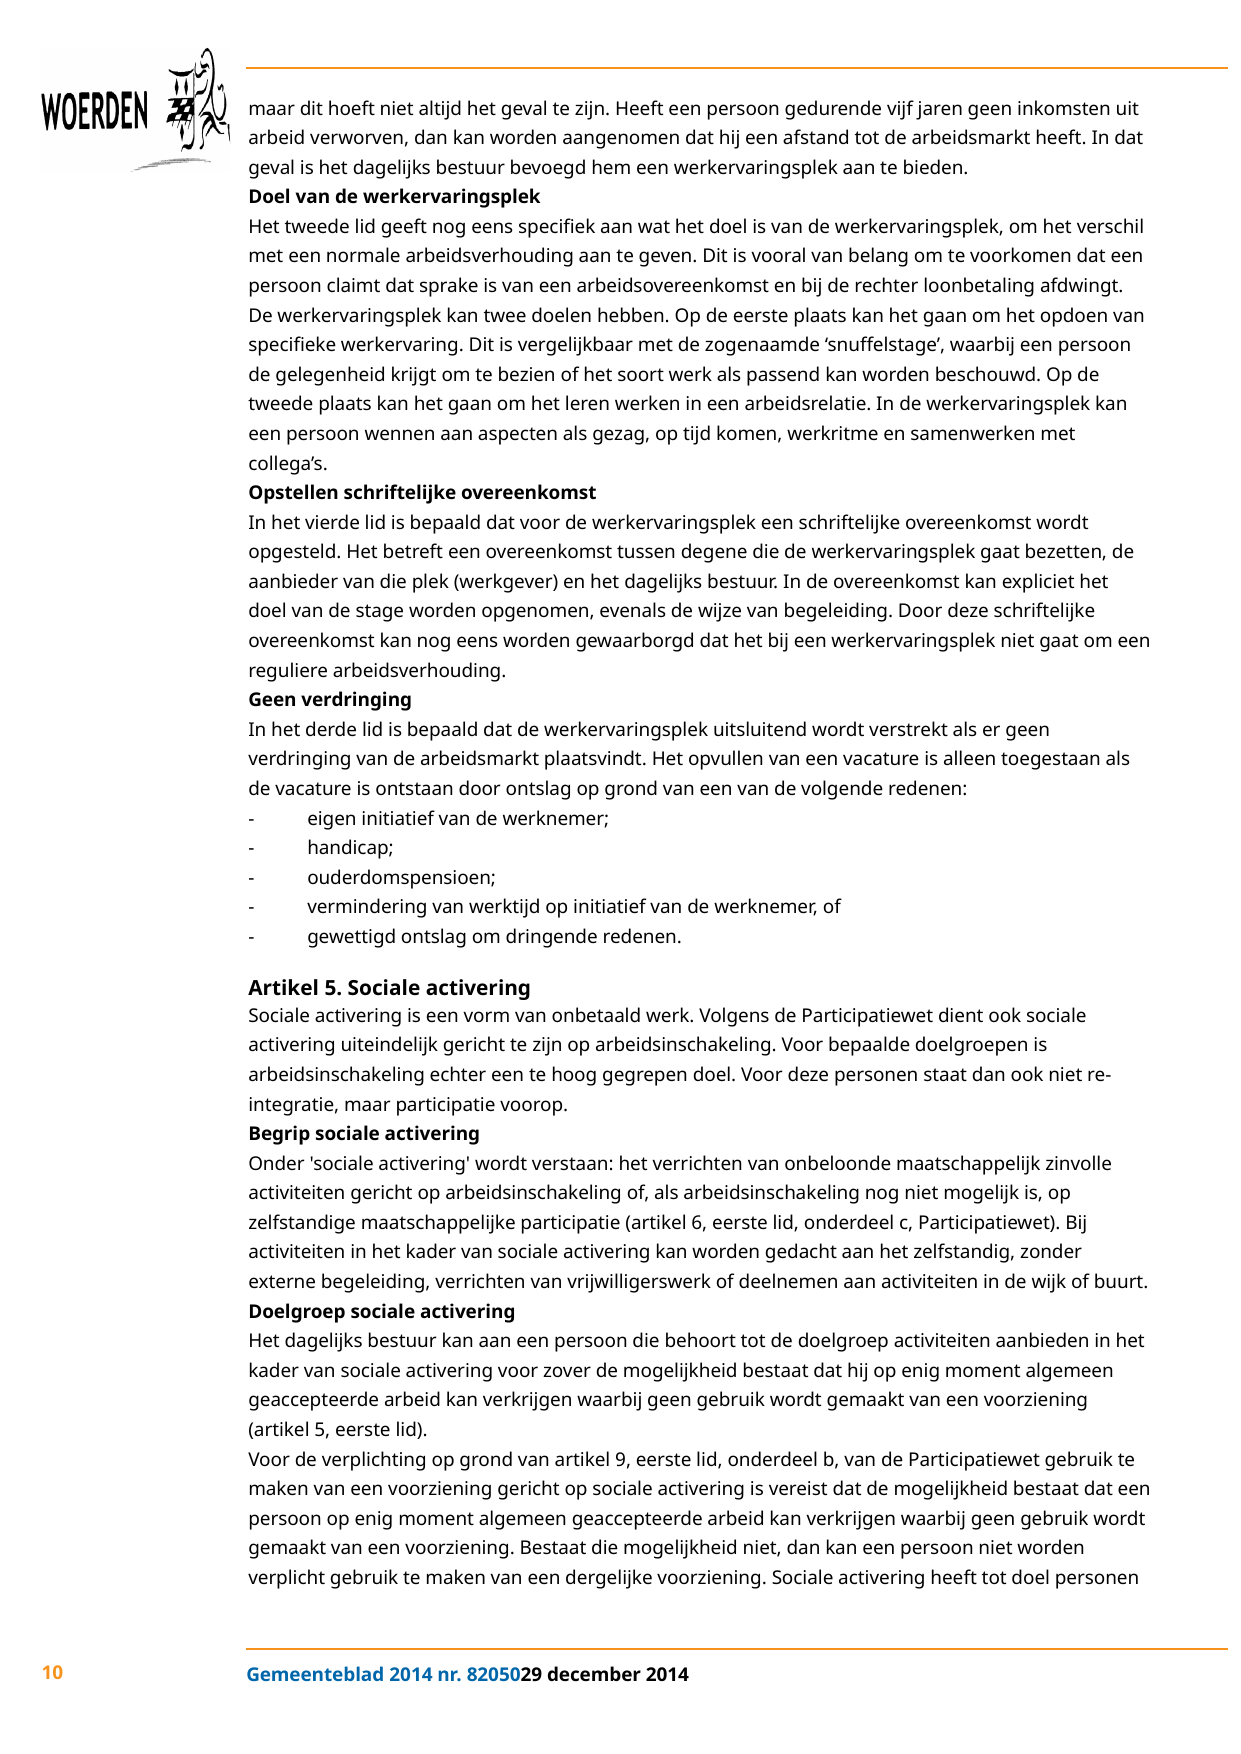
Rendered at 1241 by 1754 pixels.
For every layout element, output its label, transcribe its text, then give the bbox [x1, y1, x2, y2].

text Geen verdringing [248, 686, 1152, 712]
list eigen initiatief van de werknemer; [248, 805, 1152, 831]
text Opstellen schriftelijke overeenkomst [248, 479, 1152, 505]
list handicap; [248, 834, 1152, 860]
list gewettigd ontslag om dringende redenen. [248, 923, 1152, 949]
text Onder 'sociale activering' wordt verstaan: het verrichten van onbeloonde maatschappelijk zinvolle activiteiten gericht op arbeidsinschakeling of, als arbeidsinschakeling nog niet mogelijk is, op zelfstandige maatschappelijke participatie (artikel 6, eerste lid, onderdeel c, Participatiewet). Bij activiteiten in het kader van sociale activering kan worden gedacht aan het zelfstandig, zonder externe begeleiding, verrichten van vrijwilligerswerk of deelnemen aan activiteiten in de wijk of buurt. [248, 1150, 1152, 1294]
text Begrip sociale activering [248, 1120, 1152, 1146]
text Doelgroep sociale activering [248, 1298, 1152, 1323]
text maar dit hoeft niet altijd het geval te zijn. Heeft een persoon gedurende vijf jaren geen inkomsten uit arbeid verworven, dan kan worden aangenomen dat hij een afstand tot de arbeidsmarkt heeft. In dat geval is het dagelijks bestuur bevoegd hem een werkervaringsplek aan te bieden. [248, 95, 1152, 180]
text Artikel 5. Sociale activering [248, 973, 1152, 1002]
text Sociale activering is een vorm van onbetaald werk. Volgens de Participatiewet dient ook sociale activering uiteindelijk gericht te zijn op arbeidsinschakeling. Voor bepaalde doelgroepen is arbeidsinschakeling echter een te hoog gegrepen doel. Voor deze personen staat dan ook niet re-integratie, maar participatie voorop. [248, 1002, 1152, 1116]
text In het vierde lid is bepaald dat voor de werkervaringsplek een schriftelijke overeenkomst wordt opgesteld. Het betreft een overeenkomst tussen degene die de werkervaringsplek gaat bezetten, de aanbieder van die plek (werkgever) en het dagelijks bestuur. In de overeenkomst kan expliciet het doel van de stage worden opgenomen, evenals de wijze van begeleiding. Door deze schriftelijke overeenkomst kan nog eens worden gewaarborgd dat het bij een werkervaringsplek niet gaat om een reguliere arbeidsverhouding. [248, 509, 1152, 683]
text Het tweede lid geeft nog eens specifiek aan wat het doel is van de werkervaringsplek, om het verschil met een normale arbeidsverhouding aan te geven. Dit is vooral van belang om te voorkomen dat een persoon claimt dat sprake is van een arbeidsovereenkomst en bij de rechter loonbetaling afdwingt. [248, 213, 1152, 298]
text Doel van de werkervaringsplek [248, 183, 1152, 209]
text Het dagelijks bestuur kan aan een persoon die behoort tot de doelgroep activiteiten aanbieden in het kader van sociale activering voor zover de mogelijkheid bestaat dat hij op enig moment algemeen geaccepteerde arbeid kan verkrijgen waarbij geen gebruik wordt gemaakt van een voorziening (artikel 5, eerste lid). [248, 1327, 1152, 1442]
text Voor de verplichting op grond van artikel 9, eerste lid, onderdeel b, van de Participatiewet gebruik te maken van een voorziening gericht op sociale activering is vereist dat de mogelijkheid bestaat dat een persoon op enig moment algemeen geaccepteerde arbeid kan verkrijgen waarbij geen gebruik wordt gemaakt van een voorziening. Bestaat die mogelijkheid niet, dan kan een persoon niet worden verplicht gebruik te maken van een dergelijke voorziening. Sociale activering heeft tot doel personen [248, 1446, 1152, 1590]
picture [41, 47, 231, 172]
list vermindering van werktijd op initiatief van de werknemer, of [248, 893, 1152, 919]
list ouderdomspensioen; [248, 864, 1152, 890]
text De werkervaringsplek kan twee doelen hebben. Op de eerste plaats kan het gaan om het opdoen van specifieke werkervaring. Dit is vergelijkbaar met de zogenaamde ‘snuffelstage’, waarbij een persoon de gelegenheid krijgt om te bezien of het soort werk als passend kan worden beschouwd. Op de tweede plaats kan het gaan om het leren werken in een arbeidsrelatie. In de werkervaringsplek kan een persoon wennen aan aspecten als gezag, op tijd komen, werkritme en samenwerken met collega’s. [248, 302, 1152, 476]
text In het derde lid is bepaald dat de werkervaringsplek uitsluitend wordt verstrekt als er geen verdringing van de arbeidsmarkt plaatsvindt. Het opvullen van een vacature is alleen toegestaan als de vacature is ontstaan door ontslag op grond van een van de volgende redenen: [248, 716, 1152, 801]
